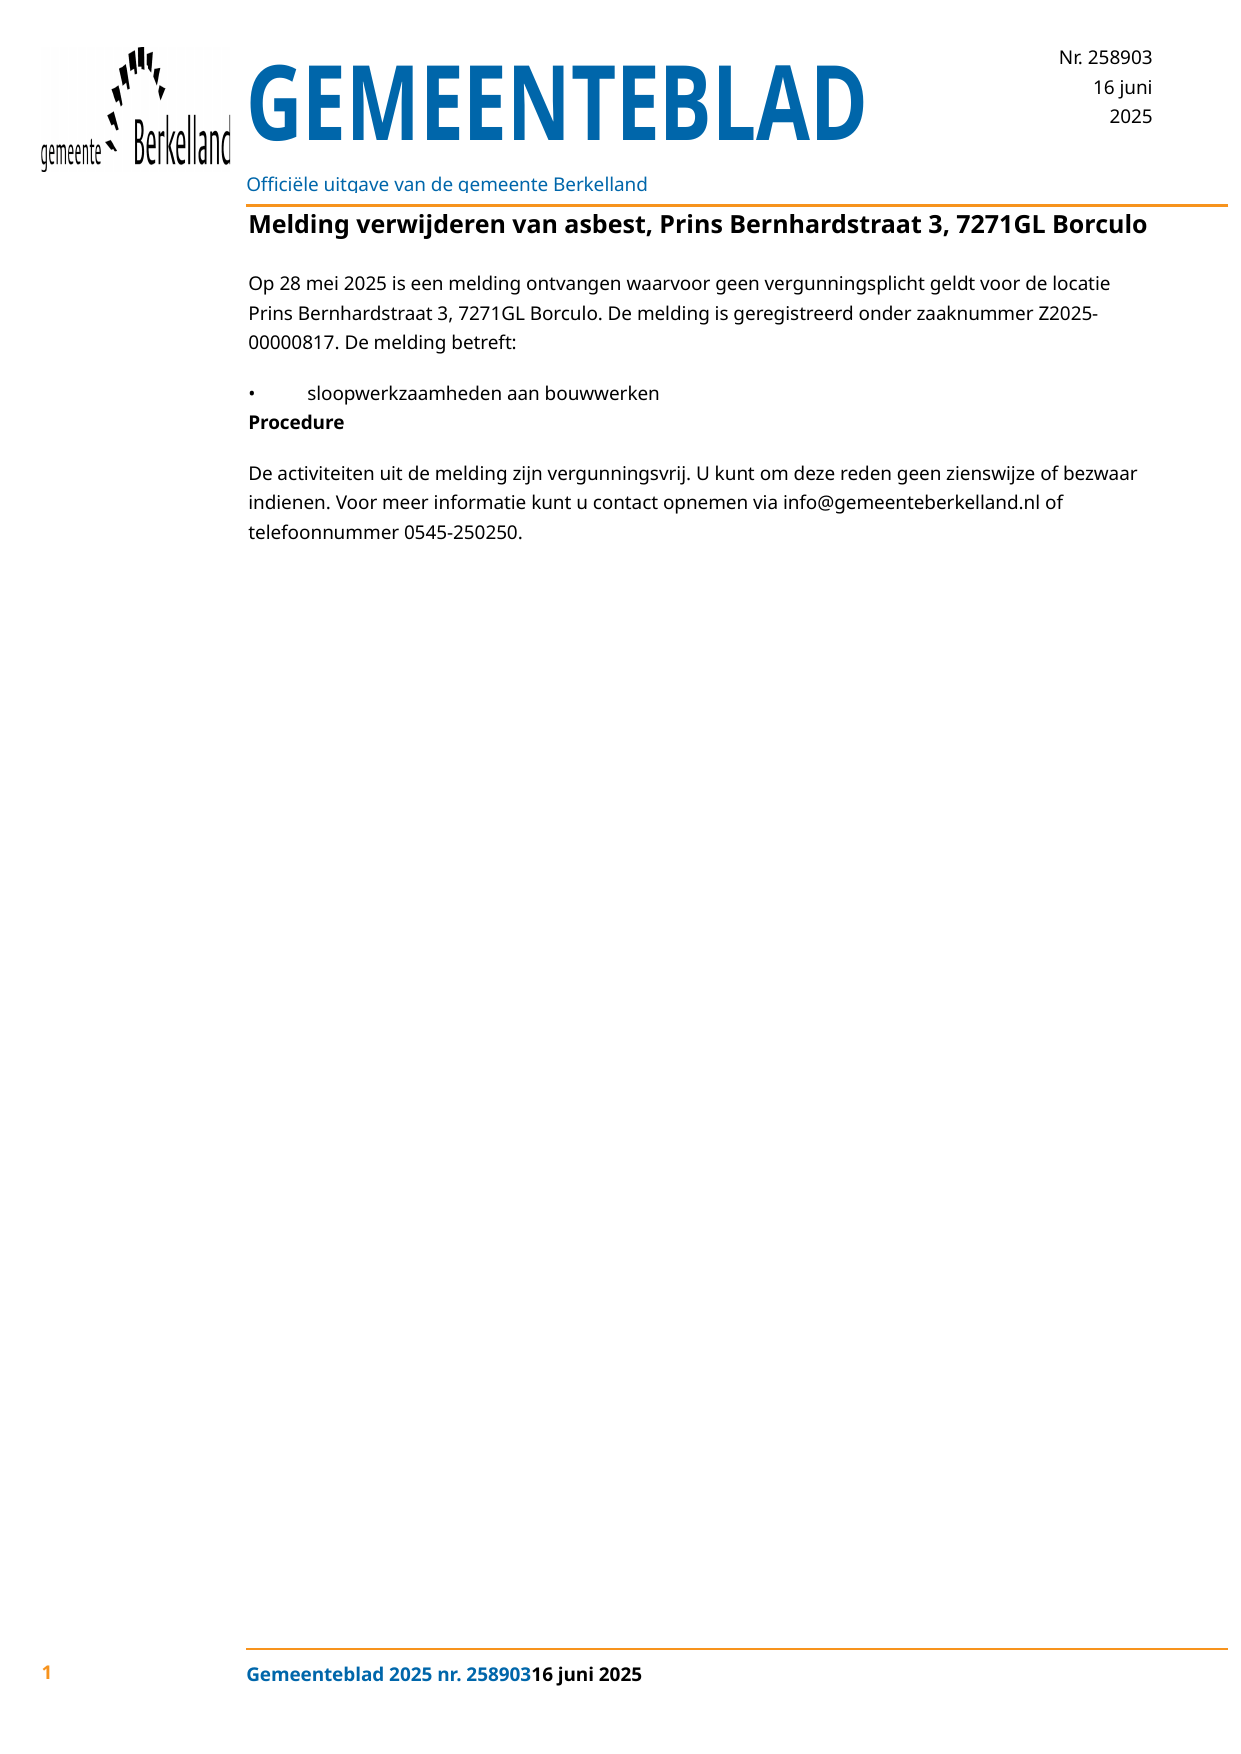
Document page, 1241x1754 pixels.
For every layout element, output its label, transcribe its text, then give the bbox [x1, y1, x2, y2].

text Op 28 mei 2025 is een melding ontvangen waarvoor geen vergunningsplicht geldt voor de locatie Prins Bernhardstraat 3, 7271GL Borculo. De melding is geregistreerd onder zaaknummer Z2025-00000817. De melding betreft: [248, 270, 1152, 355]
list sloopwerkzaamheden aan bouwwerken [248, 380, 1152, 406]
text De activiteiten uit de melding zijn vergunningsvrij. U kunt om deze reden geen zienswijze of bezwaar indienen. Voor meer informatie kunt u contact opnemen via info@gemeenteberkelland.nl of telefoonnummer 0545-250250. [248, 460, 1152, 545]
picture [41, 47, 231, 172]
text Procedure [248, 409, 1152, 435]
text Melding verwijderen van asbest, Prins Bernhardstraat 3, 7271GL Borculo [248, 207, 1152, 241]
